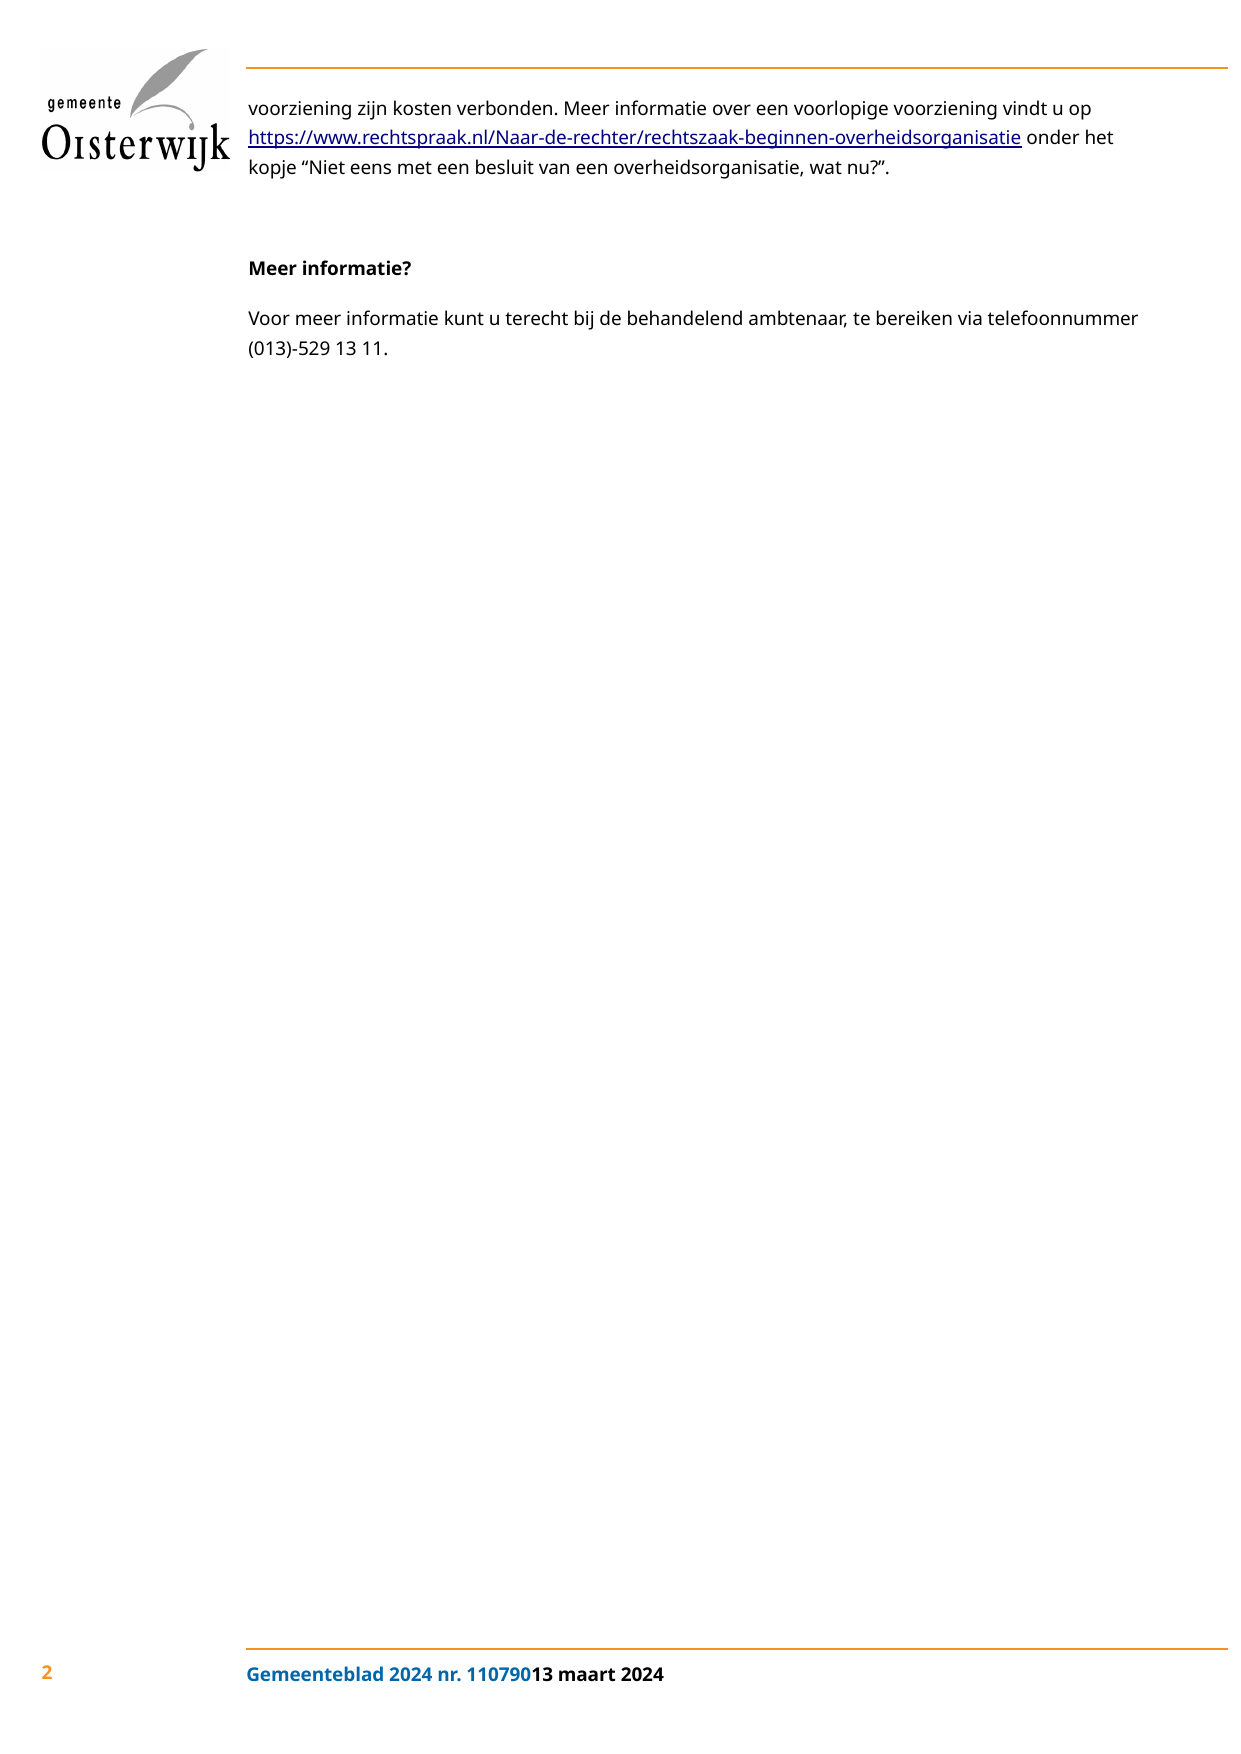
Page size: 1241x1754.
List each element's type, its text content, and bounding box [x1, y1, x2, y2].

text voorziening zijn kosten verbonden. Meer informatie over een voorlopige voorziening vindt u op https://www.rechtspraak.nl/Naar-de-rechter/rechtszaak-beginnen-overheidsorganisatie onder het kopje “Niet eens met een besluit van een overheidsorganisatie, wat nu?”. [248, 95, 1152, 180]
text Voor meer informatie kunt u terecht bij de behandelend ambtenaar, te bereiken via telefoonnummer (013)-529 13 11. [248, 305, 1152, 361]
picture [41, 47, 231, 172]
text Meer informatie? [248, 255, 1152, 281]
